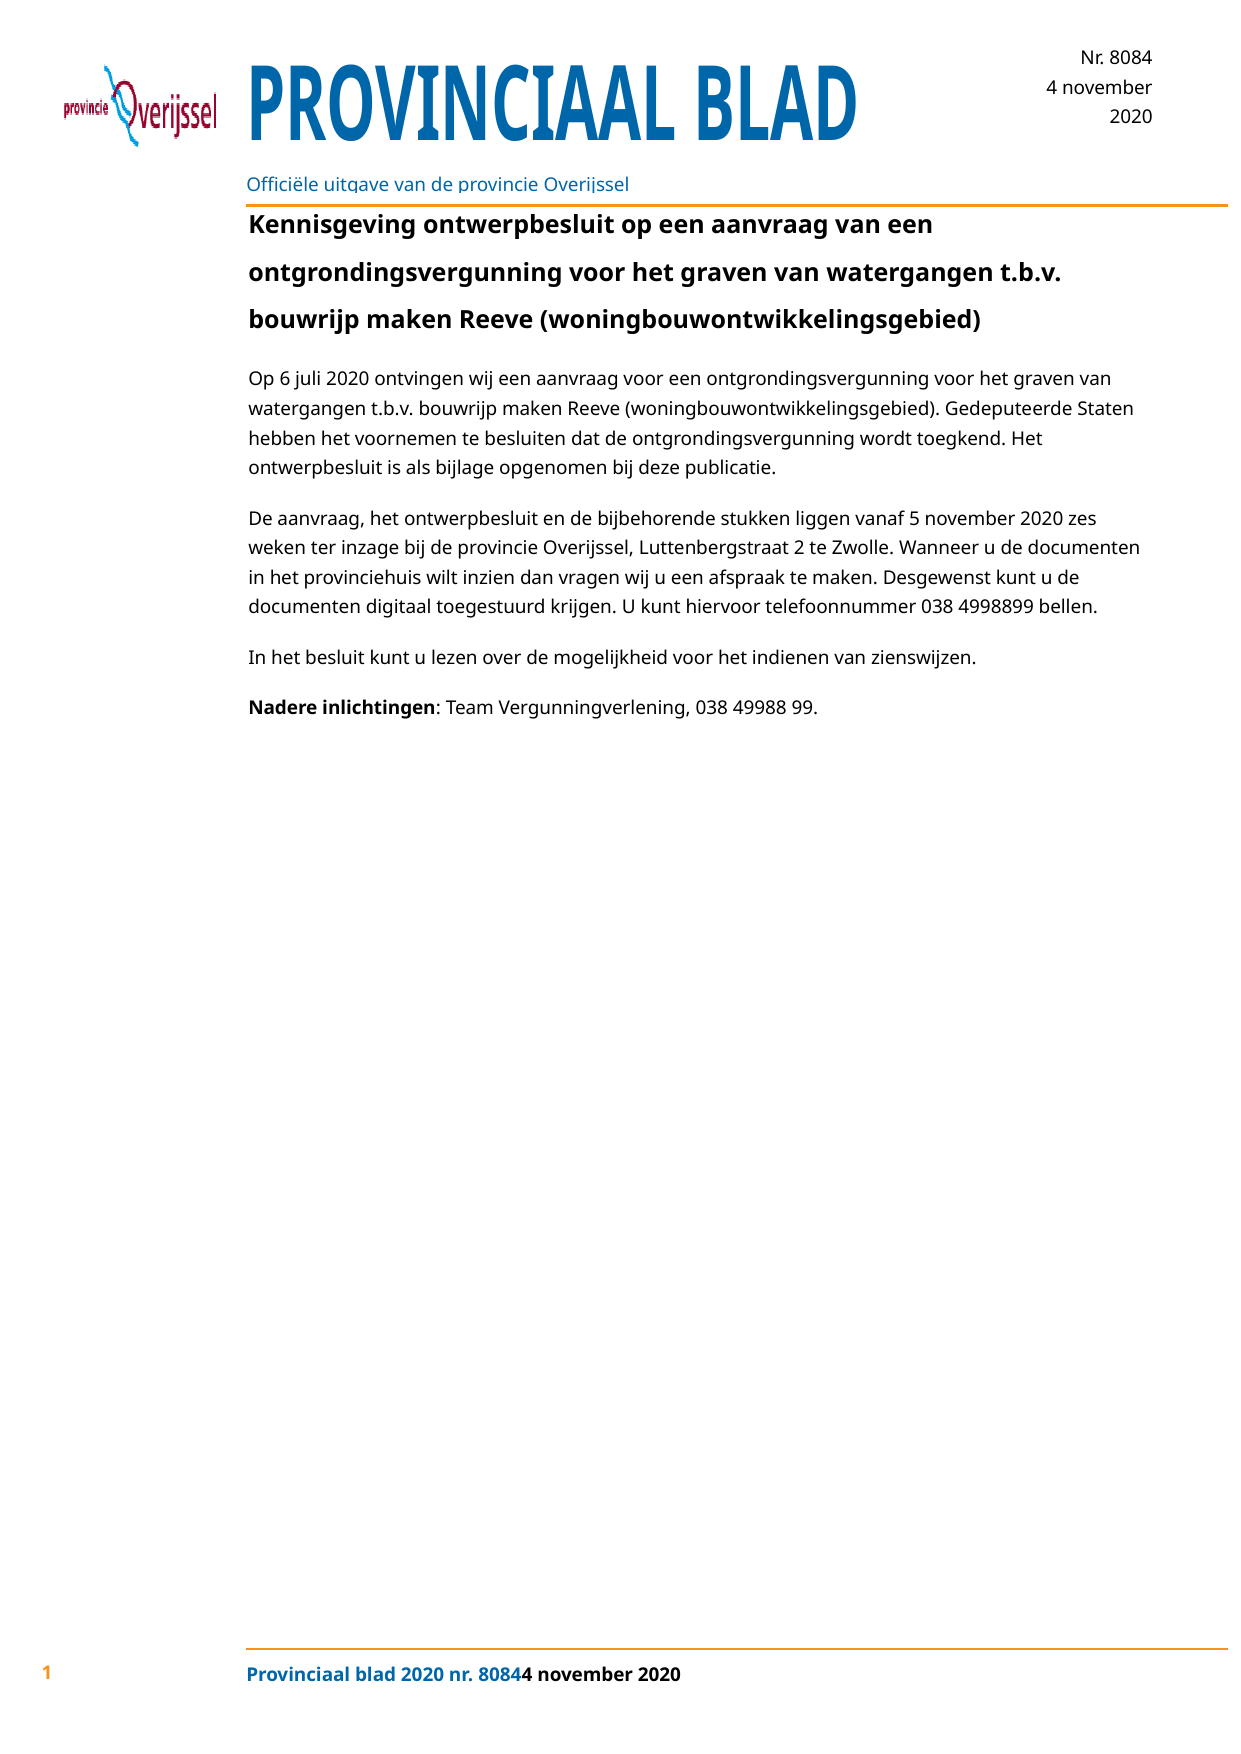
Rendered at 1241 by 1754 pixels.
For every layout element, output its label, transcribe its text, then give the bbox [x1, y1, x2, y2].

picture [41, 47, 231, 172]
text In het besluit kunt u lezen over de mogelijkheid voor het indienen van zienswijzen. [248, 644, 1152, 669]
text Kennisgeving ontwerpbesluit op een aanvraag van een ontgrondingsvergunning voor het graven van watergangen t.b.v. bouwrijp maken Reeve (woningbouwontwikkelingsgebied) [248, 207, 1152, 336]
text Op 6 juli 2020 ontvingen wij een aanvraag voor een ontgrondingsvergunning voor het graven van watergangen t.b.v. bouwrijp maken Reeve (woningbouwontwikkelingsgebied). Gedeputeerde Staten hebben het voornemen te besluiten dat de ontgrondingsvergunning wordt toegkend. Het ontwerpbesluit is als bijlage opgenomen bij deze publicatie. [248, 366, 1152, 480]
text De aanvraag, het ontwerpbesluit en de bijbehorende stukken liggen vanaf 5 november 2020 zes weken ter inzage bij de provincie Overijssel, Luttenbergstraat 2 te Zwolle. Wanneer u de documenten in het provinciehuis wilt inzien dan vragen wij u een afspraak te maken. Desgewenst kunt u de documenten digitaal toegestuurd krijgen. U kunt hiervoor telefoonnummer 038 4998899 bellen. [248, 505, 1152, 619]
text Nadere inlichtingen: Team Vergunningverlening, 038 49988 99. [248, 694, 1152, 720]
